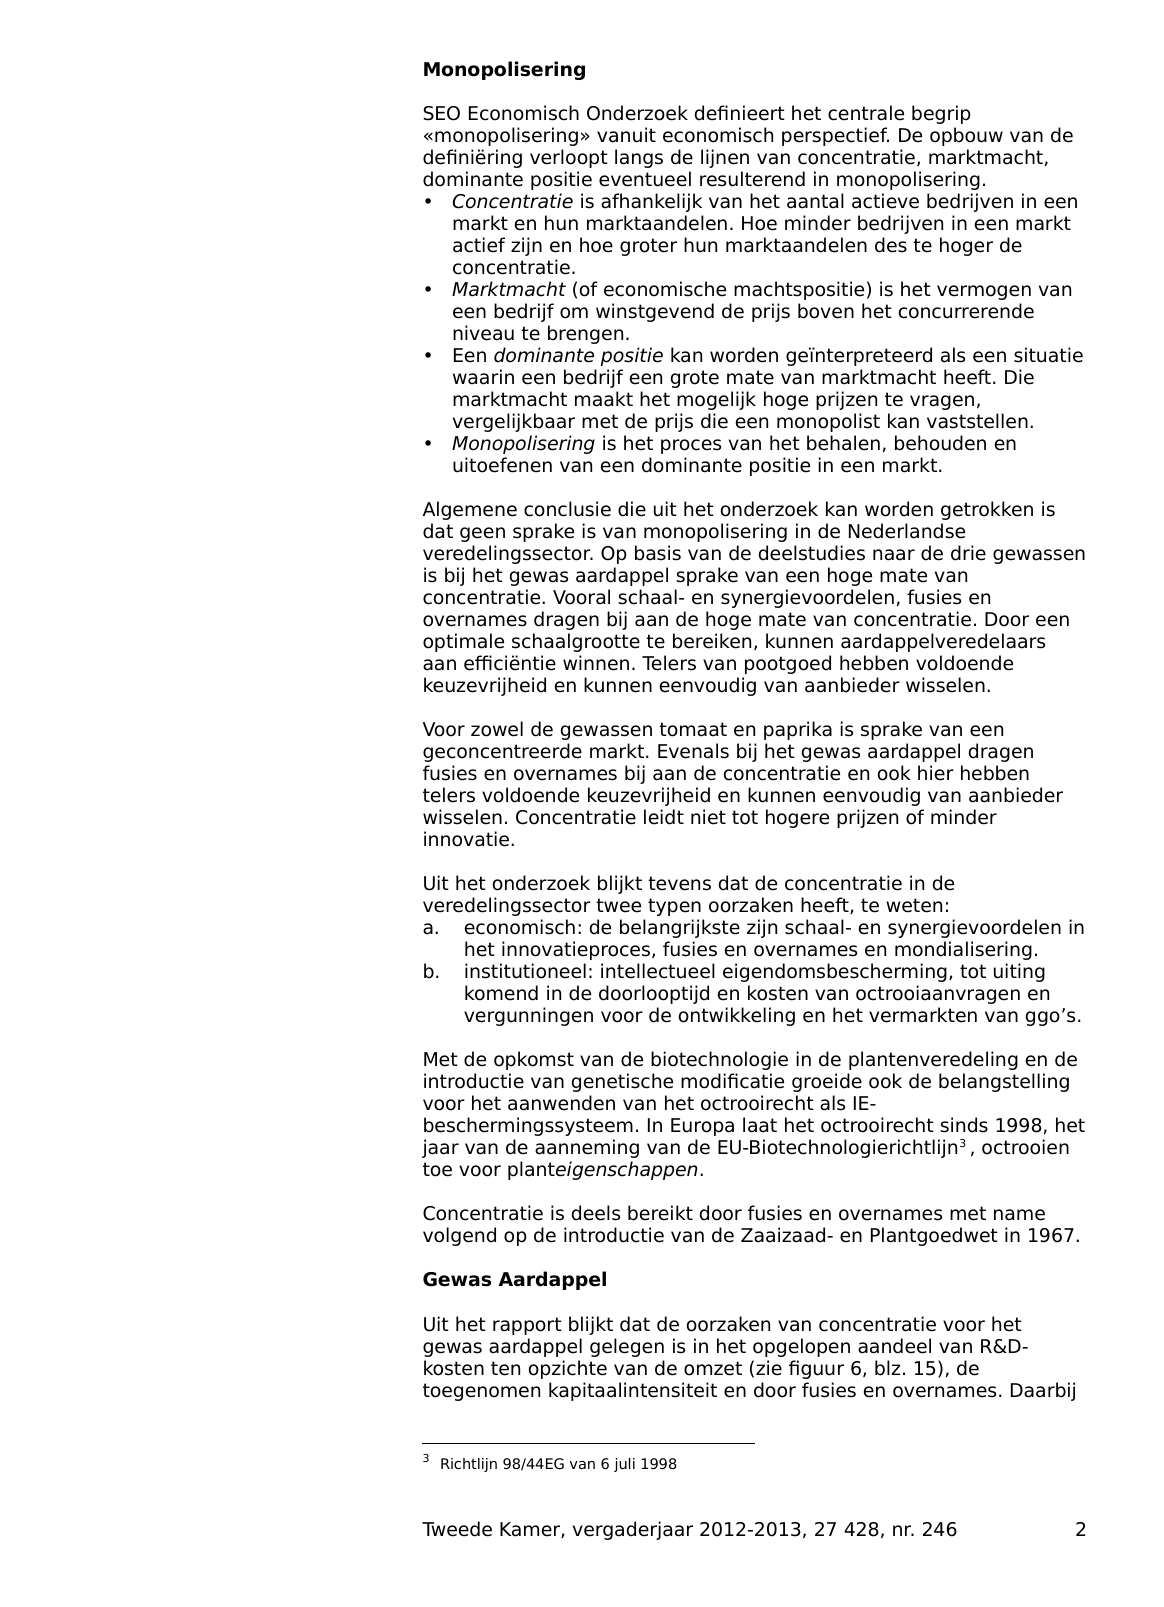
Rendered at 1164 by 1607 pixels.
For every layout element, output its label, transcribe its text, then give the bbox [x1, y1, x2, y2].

text Richtlijn 98/44EG van 6 juli 1998 [422, 1452, 1087, 1474]
text Uit het onderzoek blijkt tevens dat de concentratie in de veredelingssector twee typen oorzaken heeft, te weten: [422, 873, 1087, 917]
text Uit het rapport blijkt dat de oorzaken van concentratie voor het gewas aardappel gelegen is in het opgelopen aandeel van R&D-kosten ten opzichte van de omzet (zie figuur 6, blz. 15), de toegenomen kapitaalintensiteit en door fusies en overnames. Daarbij [422, 1313, 1087, 1401]
text Voor zowel de gewassen tomaat en paprika is sprake van een geconcentreerde markt. Evenals bij het gewas aardappel dragen fusies en overnames bij aan de concentratie en ook hier hebben telers voldoende keuzevrijheid en kunnen eenvoudig van aanbieder wisselen. Concentratie leidt niet tot hogere prijzen of minder innovatie. [422, 719, 1087, 851]
text Met de opkomst van de biotechnologie in de plantenveredeling en de introductie van genetische modificatie groeide ook de belangstelling voor het aanwenden van het octrooirecht als IE-beschermingssysteem. In Europa laat het octrooirecht sinds 1998, het jaar van de aanneming van de EU-Biotechnologierichtlijn, octrooien toe voor planteigenschappen. [422, 1049, 1087, 1181]
subtitle Gewas Aardappel [422, 1269, 1087, 1291]
text Algemene conclusie die uit het onderzoek kan worden getrokken is dat geen sprake is van monopolisering in de Nederlandse veredelingssector. Op basis van de deelstudies naar de drie gewassen is bij het gewas aardappel sprake van een hoge mate van concentratie. Vooral schaal- en synergievoordelen, fusies en overnames dragen bij aan de hoge mate van concentratie. Door een optimale schaalgrootte te bereiken, kunnen aardappelveredelaars aan efficiëntie winnen. Telers van pootgoed hebben voldoende keuzevrijheid en kunnen eenvoudig van aanbieder wisselen. [422, 499, 1087, 697]
text • Monopolisering is het proces van het behalen, behouden en uitoefenen van een dominante positie in een markt. [422, 433, 1087, 477]
text b. institutioneel: intellectueel eigendomsbescherming, tot uiting komend in de doorlooptijd en kosten van octrooiaanvragen en vergunningen voor de ontwikkeling en het vermarkten van ggo’s. [422, 961, 1087, 1027]
text • Marktmacht (of economische machtspositie) is het vermogen van een bedrijf om winstgevend de prijs boven het concurrerende niveau te brengen. [422, 279, 1087, 345]
text Concentratie is deels bereikt door fusies en overnames met name volgend op de introductie van de Zaaizaad- en Plantgoedwet in 1967. [422, 1203, 1087, 1247]
text SEO Economisch Onderzoek definieert het centrale begrip «monopolisering» vanuit economisch perspectief. De opbouw van de definiëring verloopt langs de lijnen van concentratie, marktmacht, dominante positie eventueel resulterend in monopolisering. [422, 103, 1087, 191]
subtitle Monopolisering [422, 59, 1087, 81]
text • Concentratie is afhankelijk van het aantal actieve bedrijven in een markt en hun marktaandelen. Hoe minder bedrijven in een markt actief zijn en hoe groter hun marktaandelen des te hoger de concentratie. [422, 191, 1087, 279]
text a. economisch: de belangrijkste zijn schaal- en synergievoordelen in het innovatieproces, fusies en overnames en mondialisering. [422, 917, 1087, 961]
text • Een dominante positie kan worden geïnterpreteerd als een situatie waarin een bedrijf een grote mate van marktmacht heeft. Die marktmacht maakt het mogelijk hoge prijzen te vragen, vergelijkbaar met de prijs die een monopolist kan vaststellen. [422, 345, 1087, 433]
